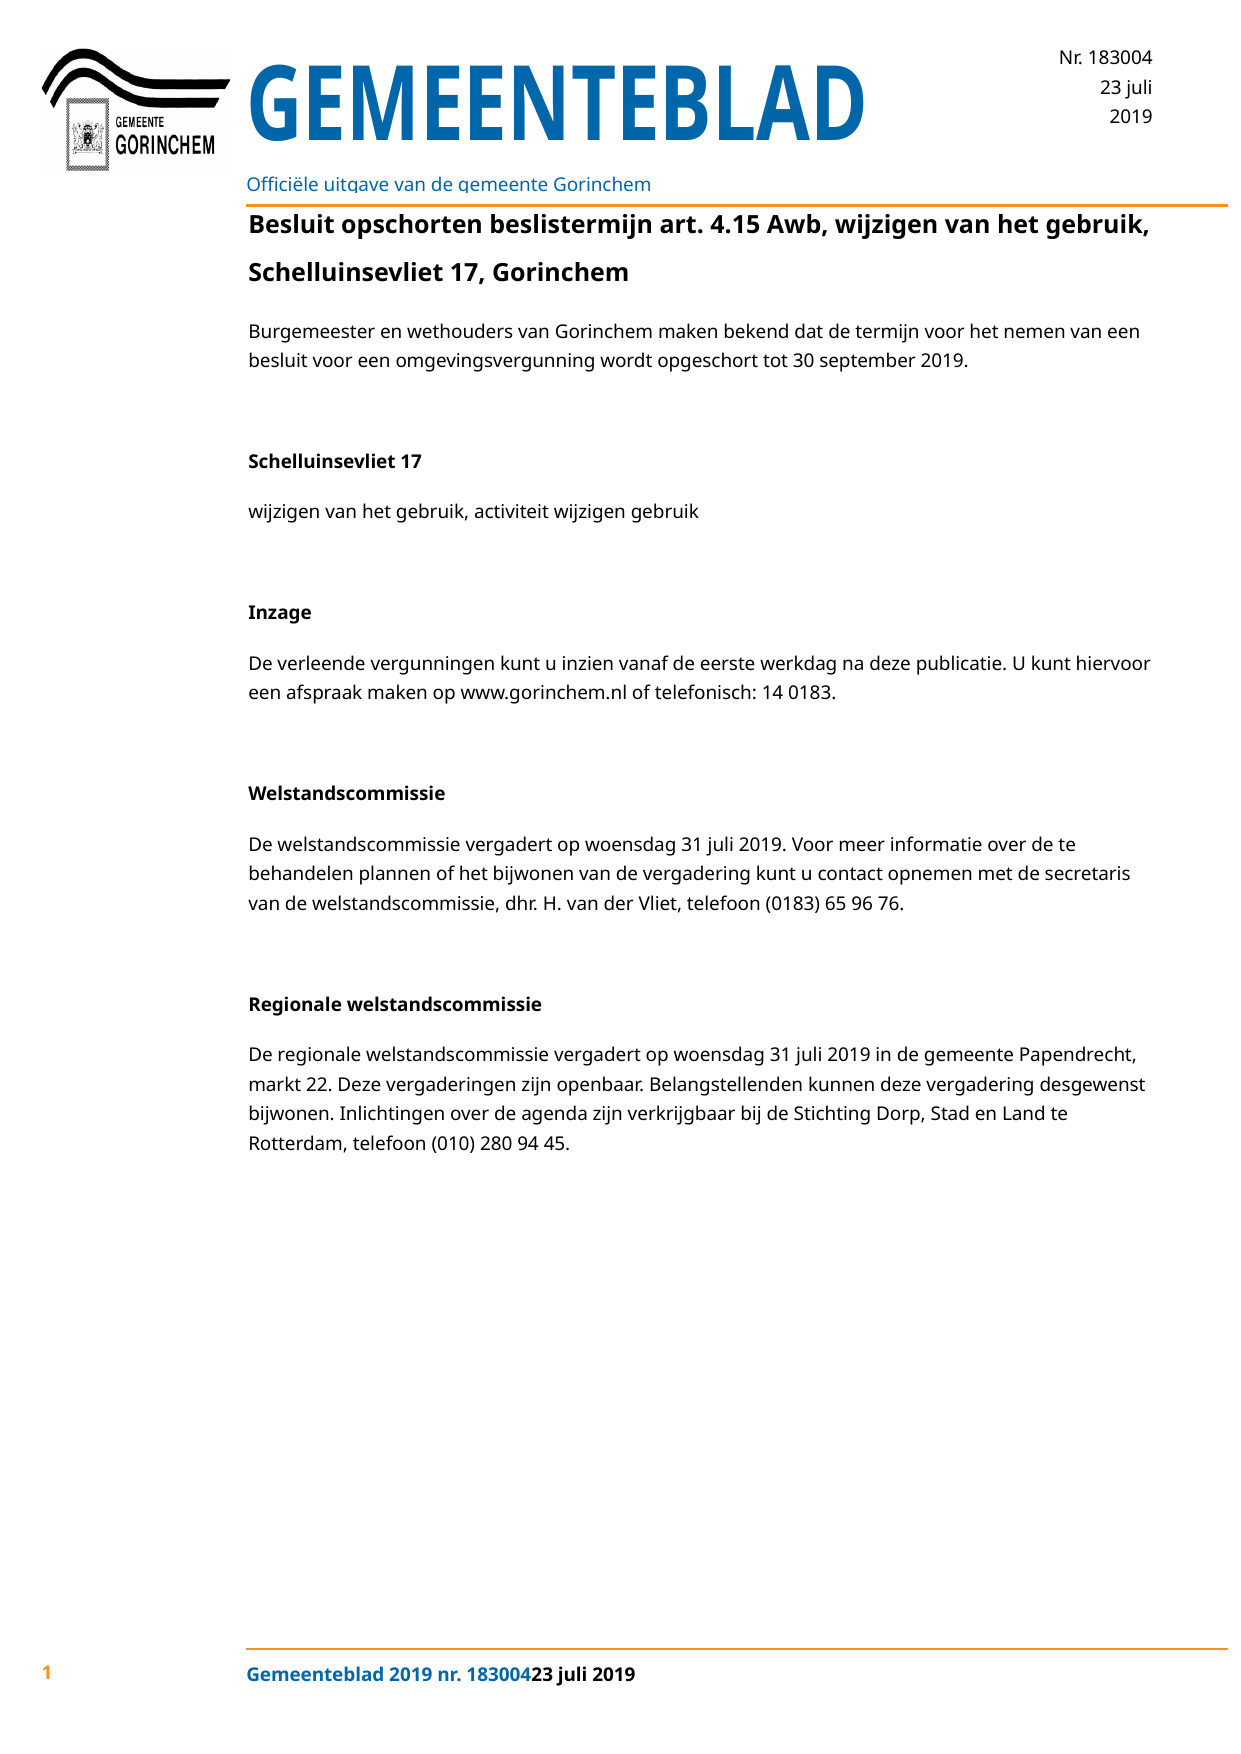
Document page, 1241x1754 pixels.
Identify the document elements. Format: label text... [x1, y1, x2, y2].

text De verleende vergunningen kunt u inzien vanaf de eerste werkdag na deze publicatie. U kunt hiervoor een afspraak maken op www.gorinchem.nl of telefonisch: 14 0183. [248, 650, 1152, 705]
text De regionale welstandscommissie vergadert op woensdag 31 juli 2019 in de gemeente Papendrecht, markt 22. Deze vergaderingen zijn openbaar. Belangstellenden kunnen deze vergadering desgewenst bijwonen. Inlichtingen over de agenda zijn verkrijgbaar bij de Stichting Dorp, Stad en Land te Rotterdam, telefoon (010) 280 94 45. [248, 1041, 1152, 1156]
text Welstandscommissie [248, 780, 1152, 806]
text Burgemeester en wethouders van Gorinchem maken bekend dat de termijn voor het nemen van een besluit voor een omgevingsvergunning wordt opgeschort tot 30 september 2019. [248, 318, 1152, 373]
picture [41, 47, 231, 172]
text De welstandscommissie vergadert op woensdag 31 juli 2019. Voor meer informatie over de te behandelen plannen of het bijwonen van de vergadering kunt u contact opnemen met de secretaris van de welstandscommissie, dhr. H. van der Vliet, telefoon (0183) 65 96 76. [248, 831, 1152, 916]
text Schelluinsevliet 17 [248, 448, 1152, 474]
text Besluit opschorten beslistermijn art. 4.15 Awb, wijzigen van het gebruik, Schelluinsevliet 17, Gorinchem [248, 207, 1152, 288]
text Inzage [248, 599, 1152, 625]
text Regionale welstandscommissie [248, 991, 1152, 1017]
text wijzigen van het gebruik, activiteit wijzigen gebruik [248, 499, 1152, 524]
